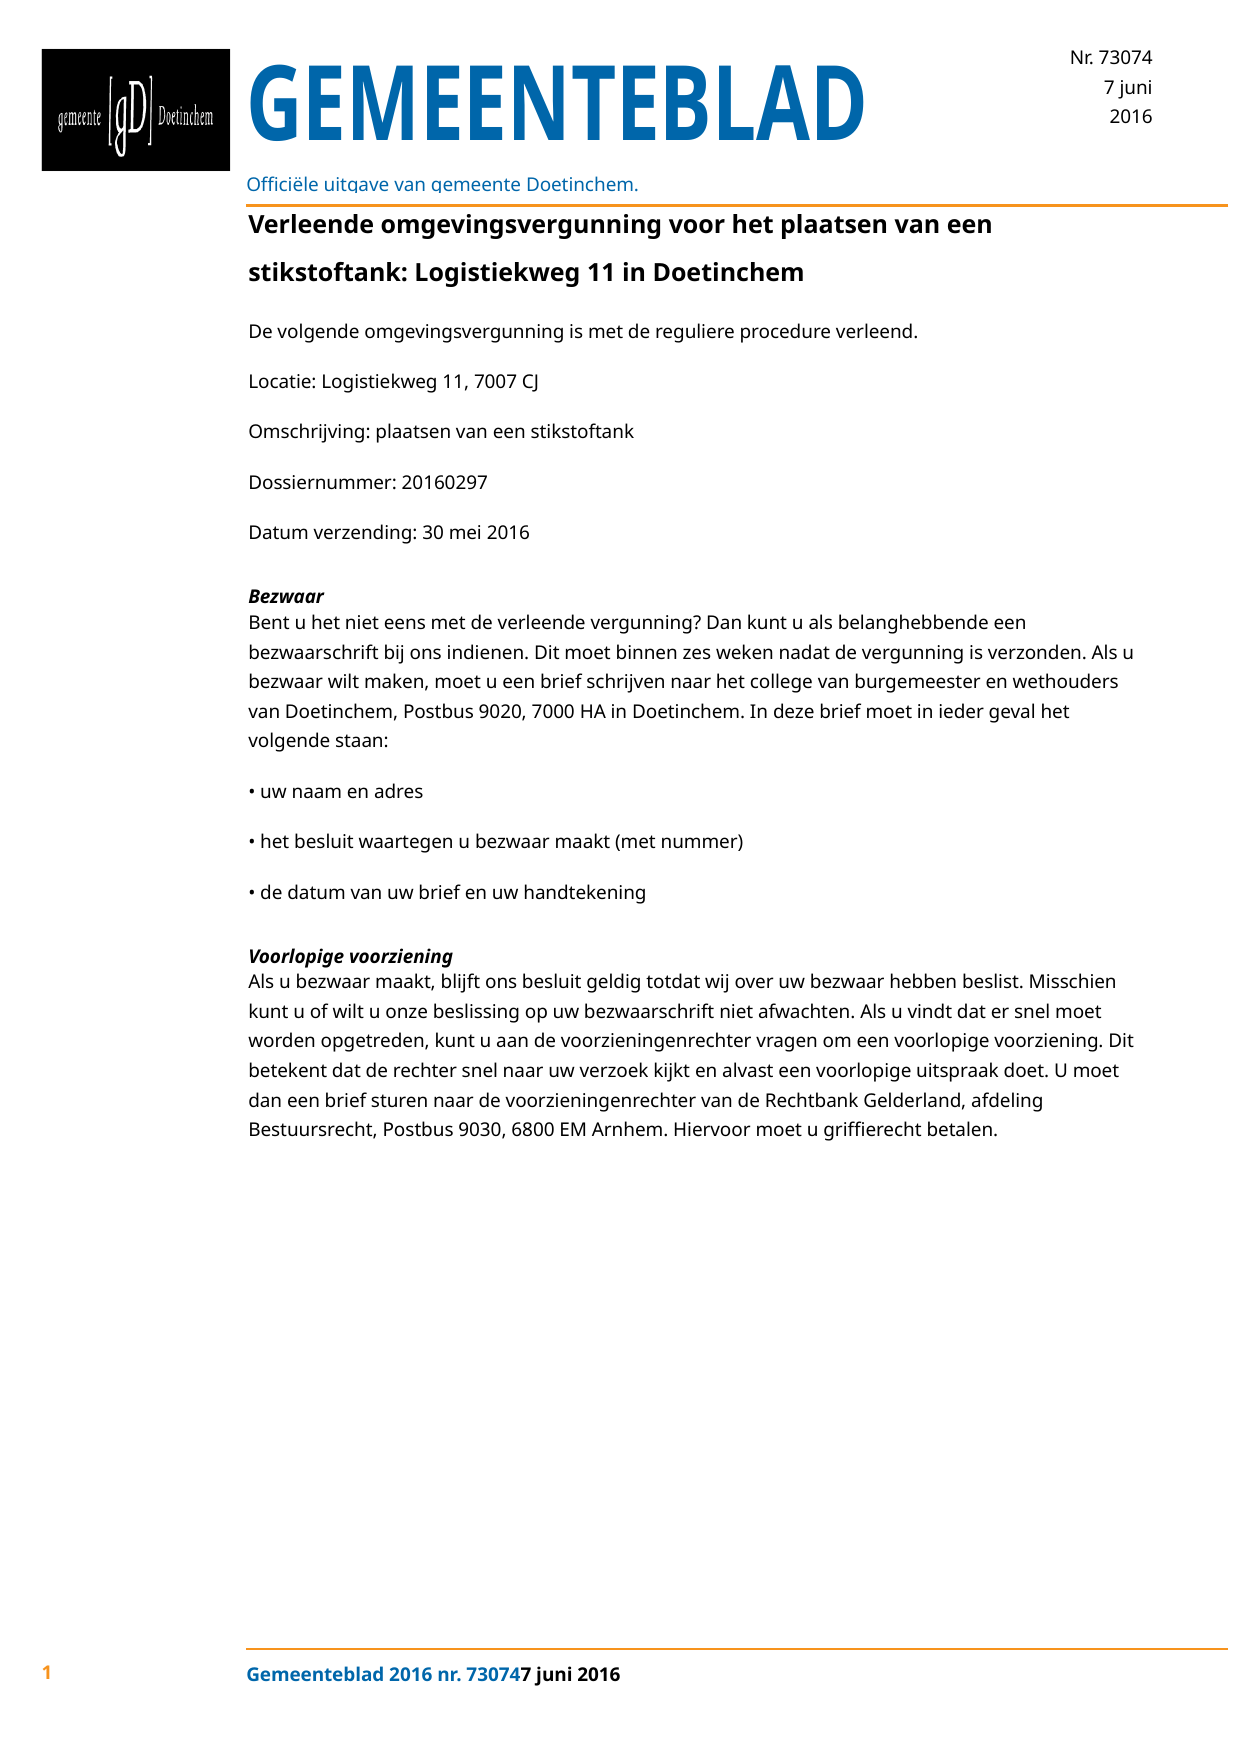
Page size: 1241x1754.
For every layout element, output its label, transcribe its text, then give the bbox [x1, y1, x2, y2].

text Voorlopige voorziening [248, 943, 1152, 968]
text Bent u het niet eens met de verleende vergunning? Dan kunt u als belanghebbende een bezwaarschrift bij ons indienen. Dit moet binnen zes weken nadat de vergunning is verzonden. Als u bezwaar wilt maken, moet u een brief schrijven naar het college van burgemeester en wethouders van Doetinchem, Postbus 9020, 7000 HA in Doetinchem. In deze brief moet in ieder geval het volgende staan: [248, 609, 1152, 753]
text Verleende omgevingsvergunning voor het plaatsen van een stikstoftank: Logistiekweg 11 in Doetinchem [248, 207, 1152, 288]
picture [41, 47, 231, 172]
text • de datum van uw brief en uw handtekening [248, 879, 1152, 904]
text Locatie: Logistiekweg 11, 7007 CJ [248, 368, 1152, 394]
text • uw naam en adres [248, 778, 1152, 804]
text Bezwaar [248, 583, 1152, 609]
text De volgende omgevingsvergunning is met de reguliere procedure verleend. [248, 318, 1152, 344]
text Als u bezwaar maakt, blijft ons besluit geldig totdat wij over uw bezwaar hebben beslist. Misschien kunt u of wilt u onze beslissing op uw bezwaarschrift niet afwachten. Als u vindt dat er snel moet worden opgetreden, kunt u aan de voorzieningenrechter vragen om een voorlopige voorziening. Dit betekent dat de rechter snel naar uw verzoek kijkt en alvast een voorlopige uitspraak doet. U moet dan een brief sturen naar de voorzieningenrechter van de Rechtbank Gelderland, afdeling Bestuursrecht, Postbus 9030, 6800 EM Arnhem. Hiervoor moet u griffierecht betalen. [248, 968, 1152, 1142]
text Datum verzending: 30 mei 2016 [248, 519, 1152, 545]
text Dossiernummer: 20160297 [248, 469, 1152, 495]
text • het besluit waartegen u bezwaar maakt (met nummer) [248, 828, 1152, 854]
text Omschrijving: plaatsen van een stikstoftank [248, 419, 1152, 444]
